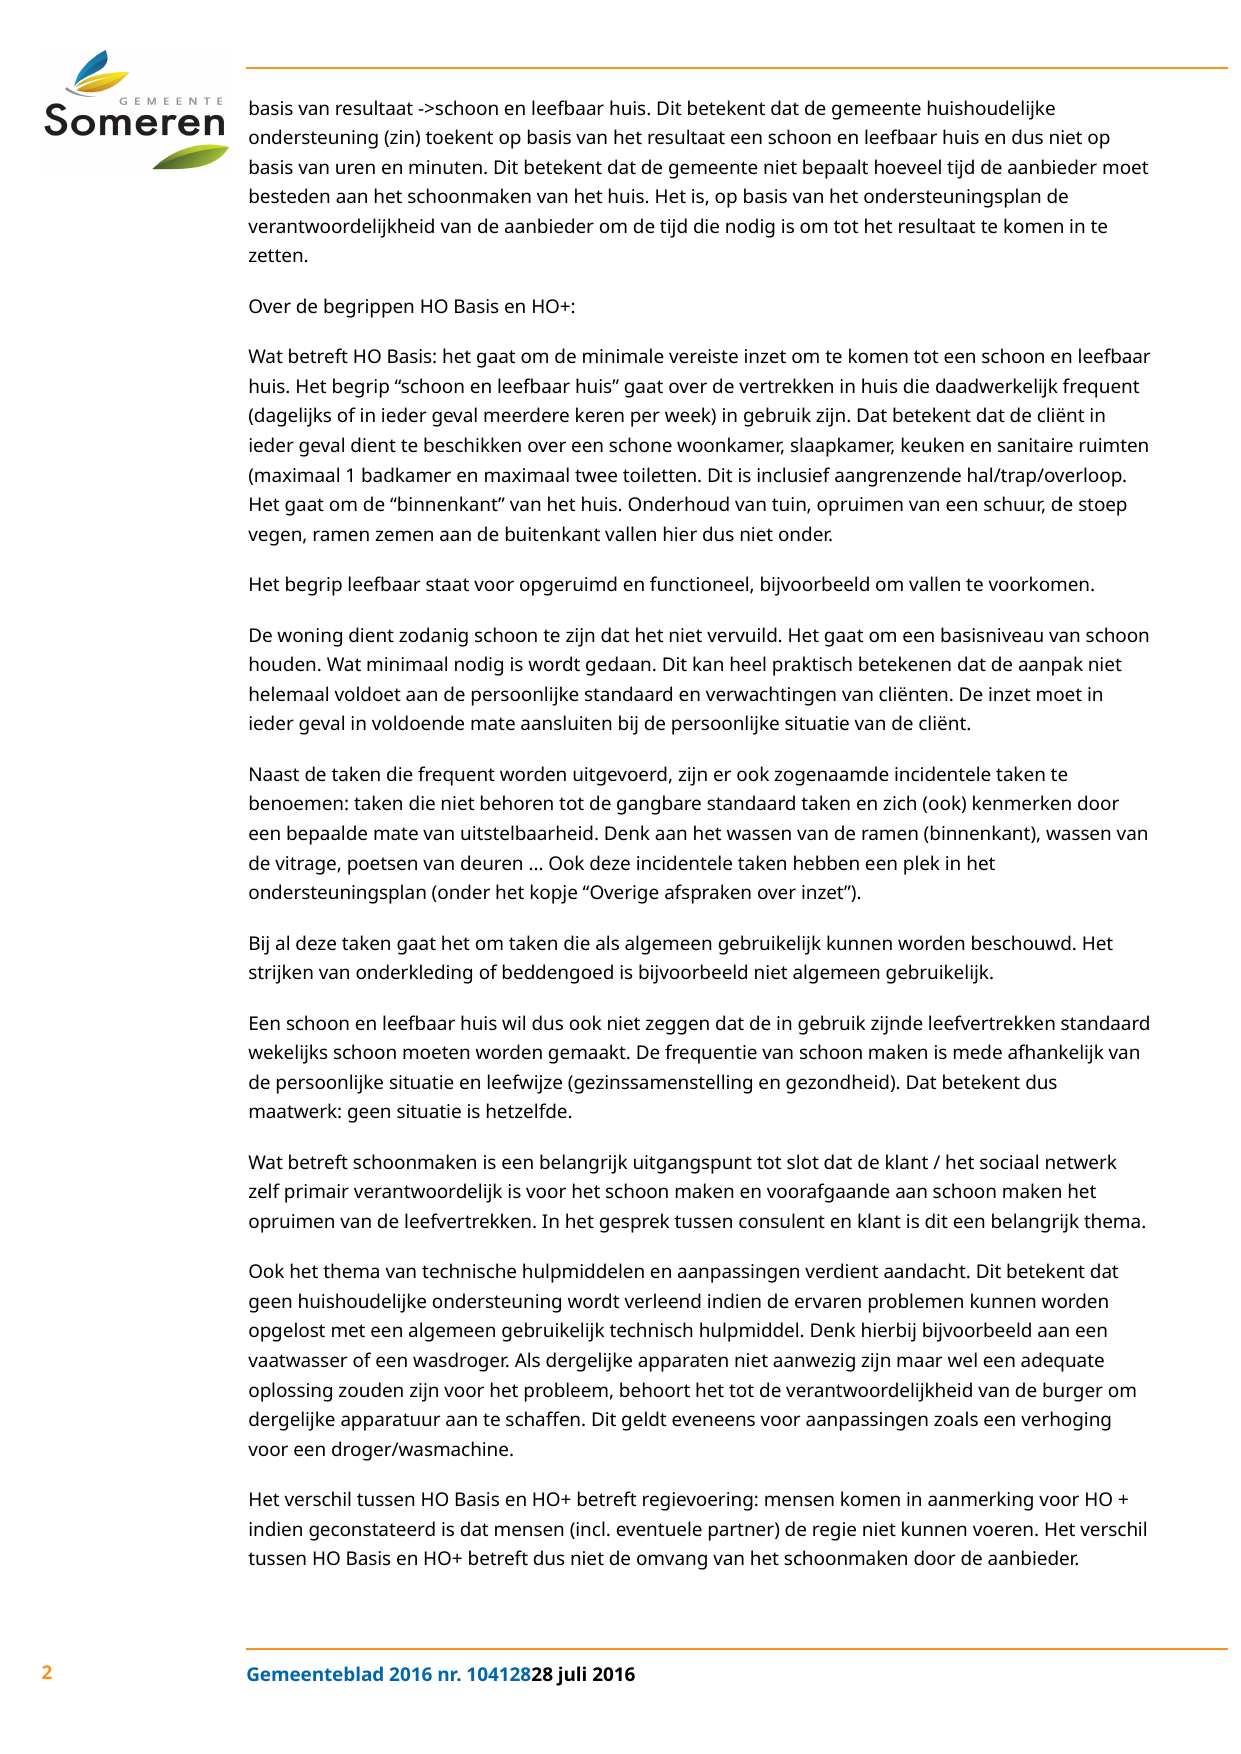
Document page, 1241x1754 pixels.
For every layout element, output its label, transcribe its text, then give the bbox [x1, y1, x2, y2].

text Het begrip leefbaar staat voor opgeruimd en functioneel, bijvoorbeeld om vallen te voorkomen. [248, 571, 1152, 597]
text Over de begrippen HO Basis en HO+: [248, 293, 1152, 319]
picture [41, 47, 231, 172]
text Naast de taken die frequent worden uitgevoerd, zijn er ook zogenaamde incidentele taken te benoemen: taken die niet behoren tot de gangbare standaard taken en zich (ook) kenmerken door een bepaalde mate van uitstelbaarheid. Denk aan het wassen van de ramen (binnenkant), wassen van de vitrage, poetsen van deuren … Ook deze incidentele taken hebben een plek in het ondersteuningsplan (onder het kopje “Overige afspraken over inzet”). [248, 761, 1152, 905]
text De woning dient zodanig schoon te zijn dat het niet vervuild. Het gaat om een basisniveau van schoon houden. Wat minimaal nodig is wordt gedaan. Dit kan heel praktisch betekenen dat de aanpak niet helemaal voldoet aan de persoonlijke standaard en verwachtingen van cliënten. De inzet moet in ieder geval in voldoende mate aansluiten bij de persoonlijke situatie van de cliënt. [248, 622, 1152, 736]
text Ook het thema van technische hulpmiddelen en aanpassingen verdient aandacht. Dit betekent dat geen huishoudelijke ondersteuning wordt verleend indien de ervaren problemen kunnen worden opgelost met een algemeen gebruikelijk technisch hulpmiddel. Denk hierbij bijvoorbeeld aan een vaatwasser of een wasdroger. Als dergelijke apparaten niet aanwezig zijn maar wel een adequate oplossing zouden zijn voor het probleem, behoort het tot de verantwoordelijkheid van de burger om dergelijke apparatuur aan te schaffen. Dit geldt eveneens voor aanpassingen zoals een verhoging voor een droger/wasmachine. [248, 1258, 1152, 1462]
text Bij al deze taken gaat het om taken die als algemeen gebruikelijk kunnen worden beschouwd. Het strijken van onderkleding of beddengoed is bijvoorbeeld niet algemeen gebruikelijk. [248, 930, 1152, 985]
text basis van resultaat ->schoon en leefbaar huis. Dit betekent dat de gemeente huishoudelijke ondersteuning (zin) toekent op basis van het resultaat een schoon en leefbaar huis en dus niet op basis van uren en minuten. Dit betekent dat de gemeente niet bepaalt hoeveel tijd de aanbieder moet besteden aan het schoonmaken van het huis. Het is, op basis van het ondersteuningsplan de verantwoordelijkheid van de aanbieder om de tijd die nodig is om tot het resultaat te komen in te zetten. [248, 95, 1152, 268]
text Het verschil tussen HO Basis en HO+ betreft regievoering: mensen komen in aanmerking voor HO + indien geconstateerd is dat mensen (incl. eventuele partner) de regie niet kunnen voeren. Het verschil tussen HO Basis en HO+ betreft dus niet de omvang van het schoonmaken door de aanbieder. [248, 1486, 1152, 1571]
text Wat betreft HO Basis: het gaat om de minimale vereiste inzet om te komen tot een schoon en leefbaar huis. Het begrip “schoon en leefbaar huis” gaat over de vertrekken in huis die daadwerkelijk frequent (dagelijks of in ieder geval meerdere keren per week) in gebruik zijn. Dat betekent dat de cliënt in ieder geval dient te beschikken over een schone woonkamer, slaapkamer, keuken en sanitaire ruimten (maximaal 1 badkamer en maximaal twee toiletten. Dit is inclusief aangrenzende hal/trap/overloop. Het gaat om de “binnenkant” van het huis. Onderhoud van tuin, opruimen van een schuur, de stoep vegen, ramen zemen aan de buitenkant vallen hier dus niet onder. [248, 343, 1152, 547]
text Wat betreft schoonmaken is een belangrijk uitgangspunt tot slot dat de klant / het sociaal netwerk zelf primair verantwoordelijk is voor het schoon maken en voorafgaande aan schoon maken het opruimen van de leefvertrekken. In het gesprek tussen consulent en klant is dit een belangrijk thema. [248, 1149, 1152, 1234]
text Een schoon en leefbaar huis wil dus ook niet zeggen dat de in gebruik zijnde leefvertrekken standaard wekelijks schoon moeten worden gemaakt. De frequentie van schoon maken is mede afhankelijk van de persoonlijke situatie en leefwijze (gezinssamenstelling en gezondheid). Dat betekent dus maatwerk: geen situatie is hetzelfde. [248, 1010, 1152, 1124]
